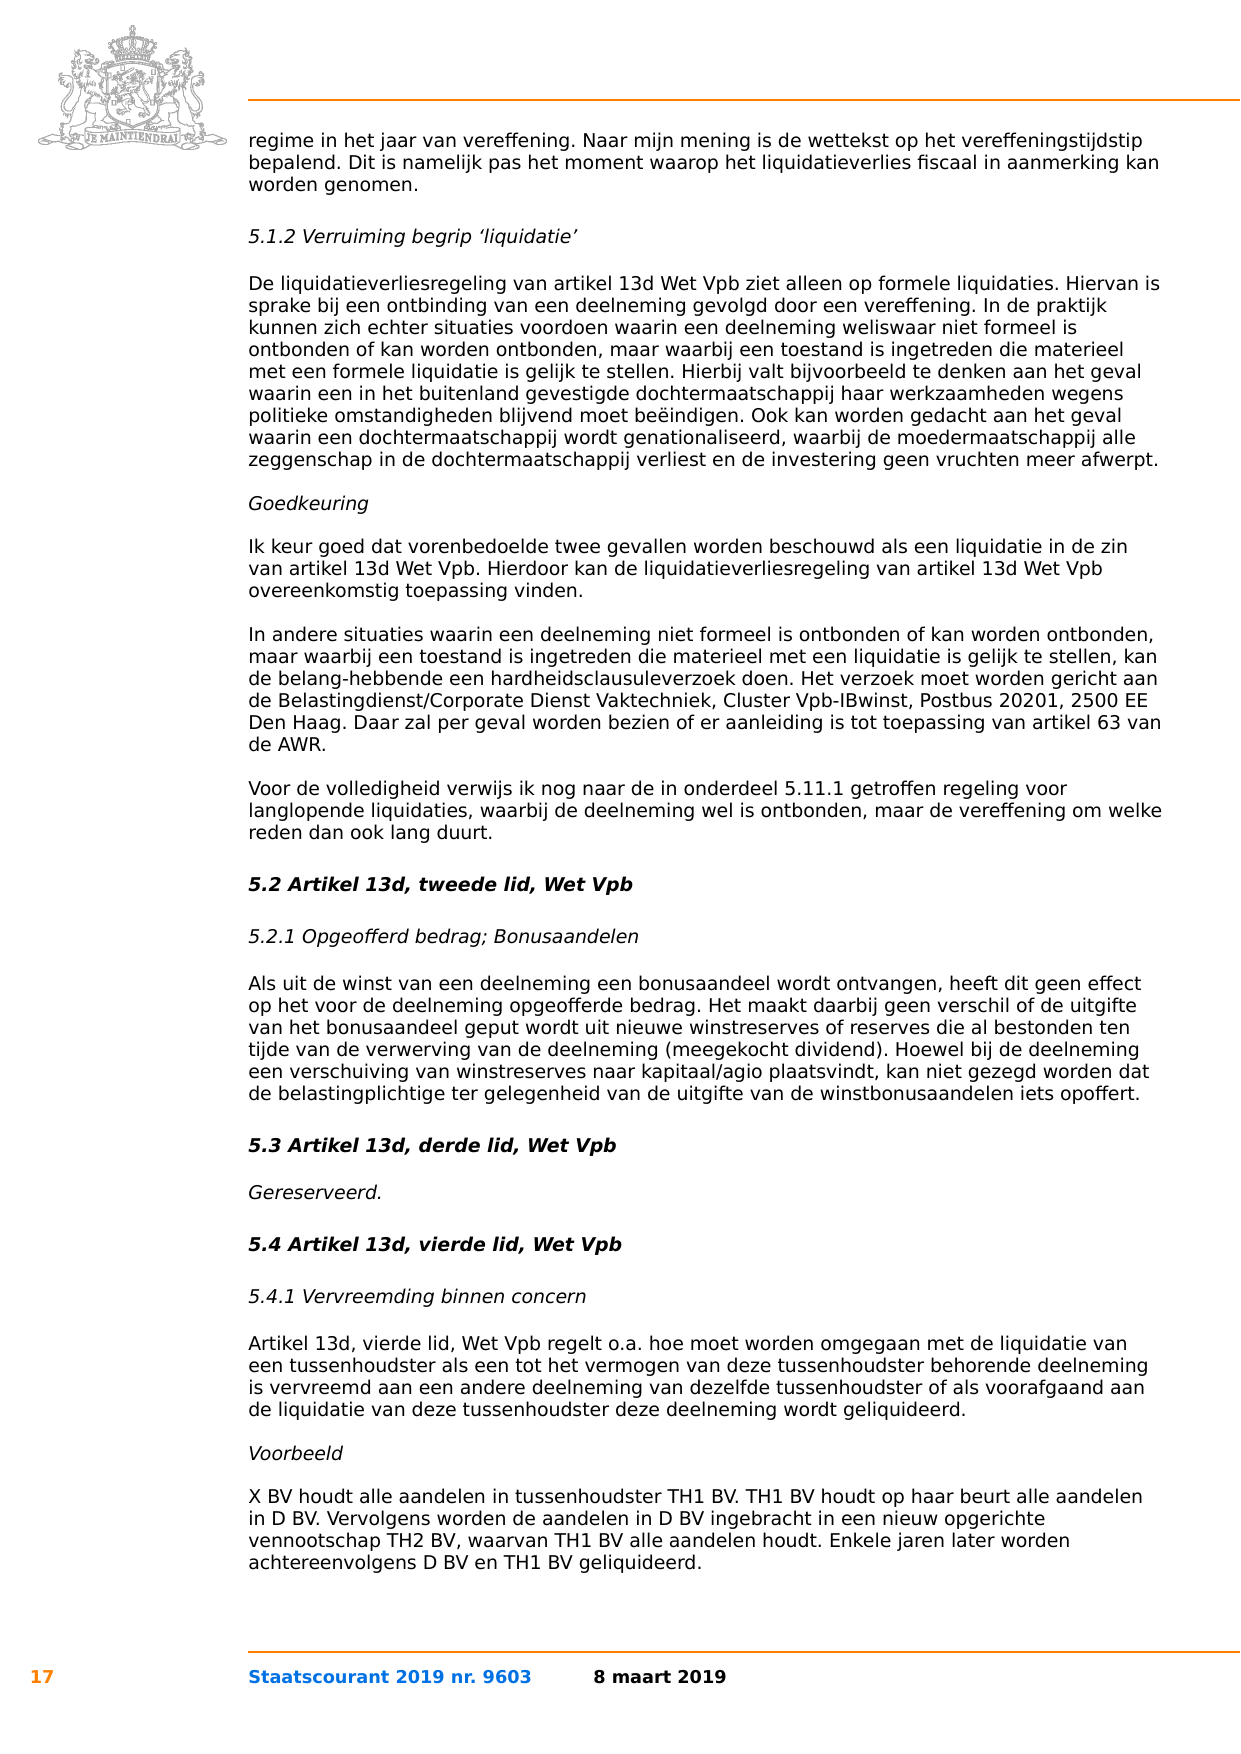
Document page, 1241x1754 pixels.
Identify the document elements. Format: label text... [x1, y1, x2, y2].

text Voor de volledigheid verwijs ik nog naar de in onderdeel 5.11.1 getroffen regeling voor langlopende liquidaties, waarbij de deelneming wel is ontbonden, maar de vereffening om welke reden dan ook lang duurt. [248, 778, 1163, 844]
text Artikel 13d, vierde lid, Wet Vpb regelt o.a. hoe moet worden omgegaan met de liquidatie van een tussenhoudster als een tot het vermogen van deze tussenhoudster behorende deelneming is vervreemd aan een andere deelneming van dezelfde tussenhoudster of als voorafgaand aan de liquidatie van deze tussenhoudster deze deelneming wordt geliquideerd. [248, 1333, 1163, 1421]
text Als uit de winst van een deelneming een bonusaandeel wordt ontvangen, heeft dit geen effect op het voor de deelneming opgeofferde bedrag. Het maakt daarbij geen verschil of de uitgifte van het bonusaandeel geput wordt uit nieuwe winstreserves of reserves die al bestonden ten tijde van de verwerving van de deelneming (meegekocht dividend). Hoewel bij de deelneming een verschuiving van winstreserves naar kapitaal/agio plaatsvindt, kan niet gezegd worden dat de belastingplichtige ter gelegenheid van de uitgifte van de winstbonusaandelen iets opoffert. [248, 973, 1163, 1105]
subtitle 5.4.1 Vervreemding binnen concern [248, 1286, 1163, 1308]
text In andere situaties waarin een deelneming niet formeel is ontbonden of kan worden ontbonden, maar waarbij een toestand is ingetreden die materieel met een liquidatie is gelijk te stellen, kan de belang-hebbende een hardheidsclausuleverzoek doen. Het verzoek moet worden gericht aan de Belastingdienst/Corporate Dienst Vaktechniek, Cluster Vpb-IBwinst, Postbus 20201, 2500 EE Den Haag. Daar zal per geval worden bezien of er aanleiding is tot toepassing van artikel 63 van de AWR. [248, 624, 1163, 756]
subtitle 5.4 Artikel 13d, vierde lid, Wet Vpb [248, 1234, 1163, 1256]
text De liquidatieverliesregeling van artikel 13d Wet Vpb ziet alleen op formele liquidaties. Hiervan is sprake bij een ontbinding van een deelneming gevolgd door een vereffening. In de praktijk kunnen zich echter situaties voordoen waarin een deelneming weliswaar niet formeel is ontbonden of kan worden ontbonden, maar waarbij een toestand is ingetreden die materieel met een formele liquidatie is gelijk te stellen. Hierbij valt bijvoorbeeld te denken aan het geval waarin een in het buitenland gevestigde dochtermaatschappij haar werkzaamheden wegens politieke omstandigheden blijvend moet beëindigen. Ook kan worden gedacht aan het geval waarin een dochtermaatschappij wordt genationaliseerd, waarbij de moedermaatschappij alle zeggenschap in de dochtermaatschappij verliest en de investering geen vruchten meer afwerpt. [248, 273, 1163, 471]
subtitle Goedkeuring [248, 492, 1163, 514]
picture [38, 25, 227, 150]
text regime in het jaar van vereffening. Naar mijn mening is de wettekst op het vereffeningstijdstip bepalend. Dit is namelijk pas het moment waarop het liquidatieverlies fiscaal in aanmerking kan worden genomen. [248, 130, 1163, 196]
text Ik keur goed dat vorenbedoelde twee gevallen worden beschouwd als een liquidatie in de zin van artikel 13d Wet Vpb. Hierdoor kan de liquidatieverliesregeling van artikel 13d Wet Vpb overeenkomstig toepassing vinden. [248, 536, 1163, 602]
subtitle 5.1.2 Verruiming begrip ‘liquidatie’ [248, 226, 1163, 248]
subtitle 5.3 Artikel 13d, derde lid, Wet Vpb [248, 1135, 1163, 1157]
subtitle Voorbeeld [248, 1442, 1163, 1464]
text Gereserveerd. [248, 1182, 1163, 1204]
subtitle 5.2.1 Opgeofferd bedrag; Bonusaandelen [248, 926, 1163, 948]
text X BV houdt alle aandelen in tussenhoudster TH1 BV. TH1 BV houdt op haar beurt alle aandelen in D BV. Vervolgens worden de aandelen in D BV ingebracht in een nieuw opgerichte vennootschap TH2 BV, waarvan TH1 BV alle aandelen houdt. Enkele jaren later worden achtereenvolgens D BV en TH1 BV geliquideerd. [248, 1486, 1163, 1574]
subtitle 5.2 Artikel 13d, tweede lid, Wet Vpb [248, 874, 1163, 896]
